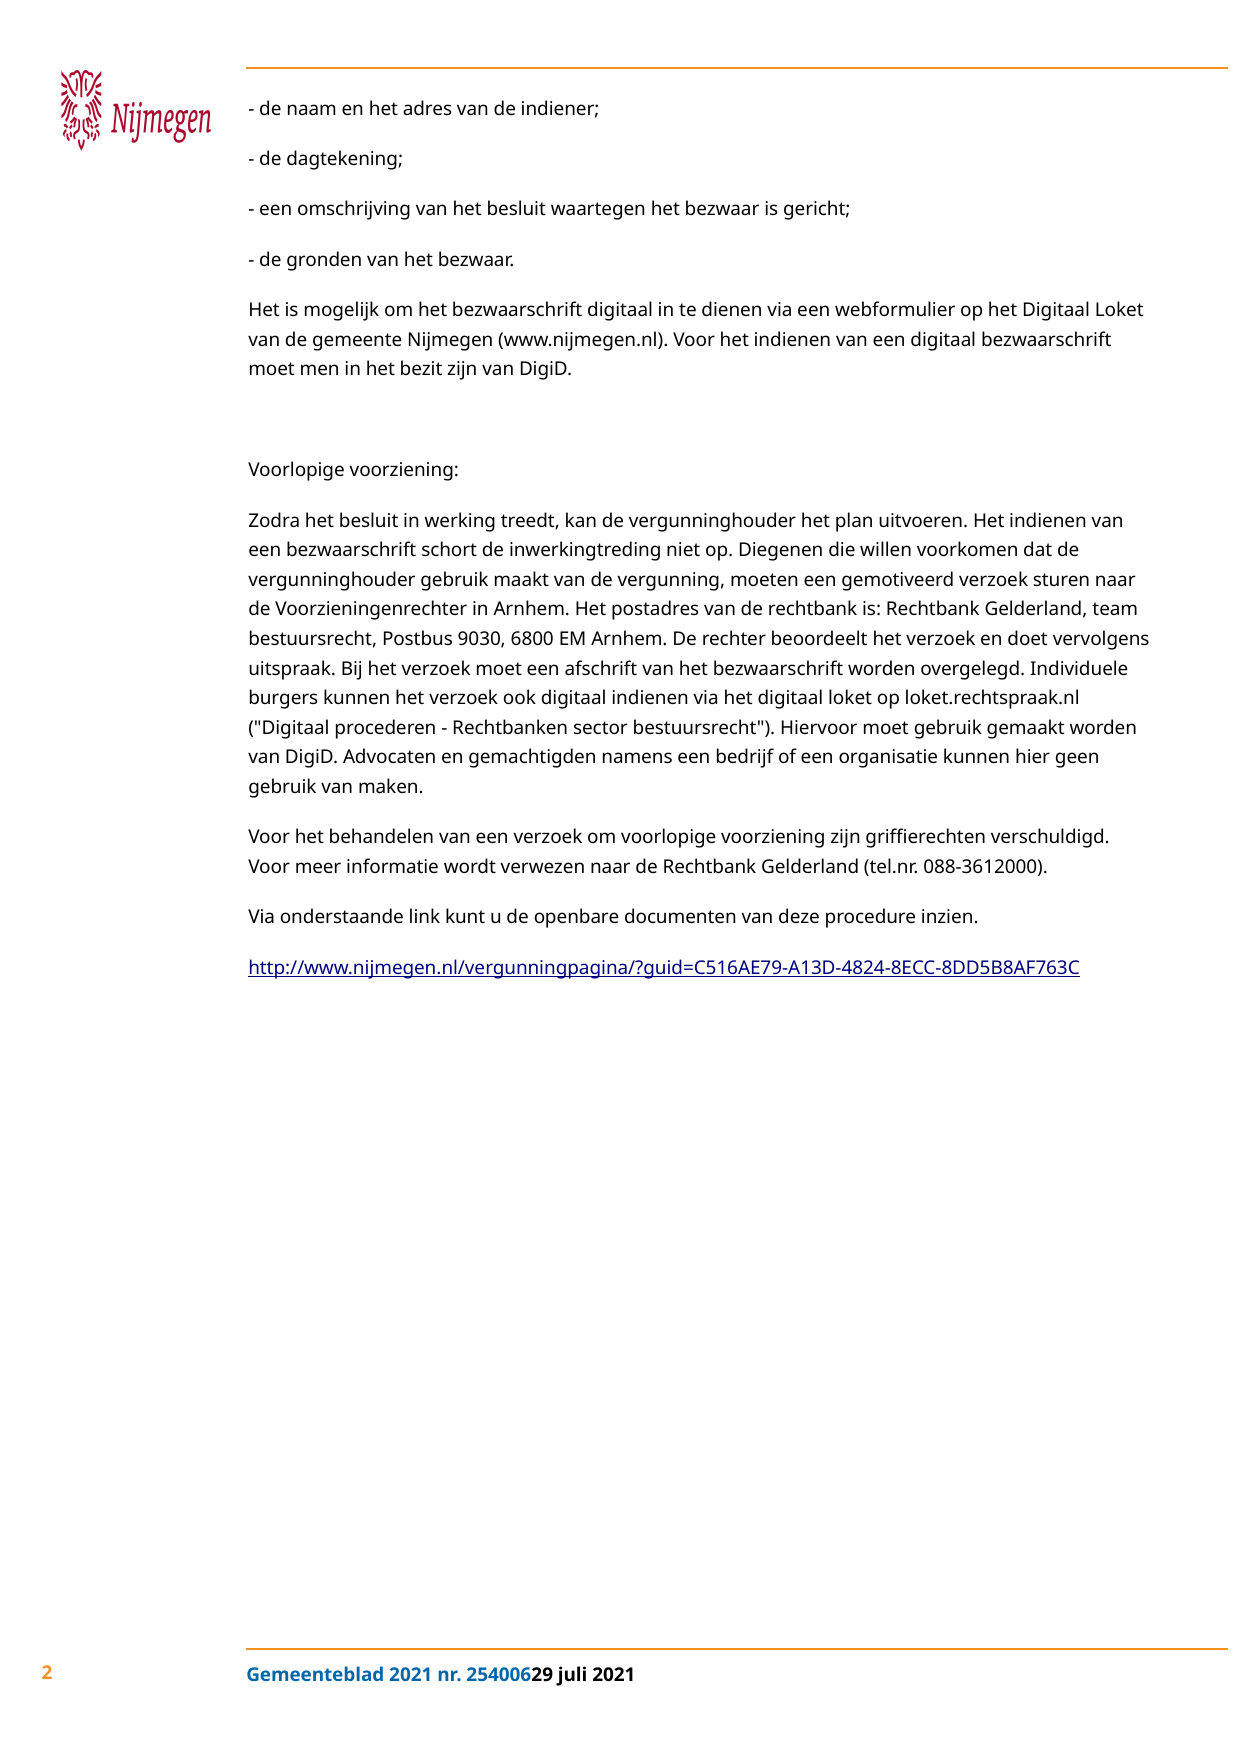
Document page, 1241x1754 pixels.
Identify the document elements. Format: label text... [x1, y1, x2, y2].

text Via onderstaande link kunt u de openbare documenten van deze procedure inzien. [248, 903, 1152, 929]
text - de gronden van het bezwaar. [248, 246, 1152, 272]
text http://www.nijmegen.nl/vergunningpagina/?guid=C516AE79-A13D-4824-8ECC-8DD5B8AF763C [248, 954, 1152, 980]
text Voorlopige voorziening: [248, 456, 1152, 482]
text - een omschrijving van het besluit waartegen het bezwaar is gericht; [248, 196, 1152, 221]
text - de dagtekening; [248, 145, 1152, 171]
text Het is mogelijk om het bezwaarschrift digitaal in te dienen via een webformulier op het Digitaal Loket van de gemeente Nijmegen (www.nijmegen.nl). Voor het indienen van een digitaal bezwaarschrift moet men in het bezit zijn van DigiD. [248, 296, 1152, 381]
text - de naam en het adres van de indiener; [248, 95, 1152, 121]
text Voor het behandelen van een verzoek om voorlopige voorziening zijn griffierechten verschuldigd. Voor meer informatie wordt verwezen naar de Rechtbank Gelderland (tel.nr. 088-3612000). [248, 823, 1152, 879]
text Zodra het besluit in werking treedt, kan de vergunninghouder het plan uitvoeren. Het indienen van een bezwaarschrift schort de inwerkingtreding niet op. Diegenen die willen voorkomen dat de vergunninghouder gebruik maakt van de vergunning, moeten een gemotiveerd verzoek sturen naar de Voorzieningenrechter in Arnhem. Het postadres van de rechtbank is: Rechtbank Gelderland, team bestuursrecht, Postbus 9030, 6800 EM Arnhem. De rechter beoordeelt het verzoek en doet vervolgens uitspraak. Bij het verzoek moet een afschrift van het bezwaarschrift worden overgelegd. Individuele burgers kunnen het verzoek ook digitaal indienen via het digitaal loket op loket.rechtspraak.nl ("Digitaal procederen - Rechtbanken sector bestuursrecht"). Hiervoor moet gebruik gemaakt worden van DigiD. Advocaten en gemachtigden namens een bedrijf of een organisatie kunnen hier geen gebruik van maken. [248, 507, 1152, 799]
picture [41, 47, 231, 172]
